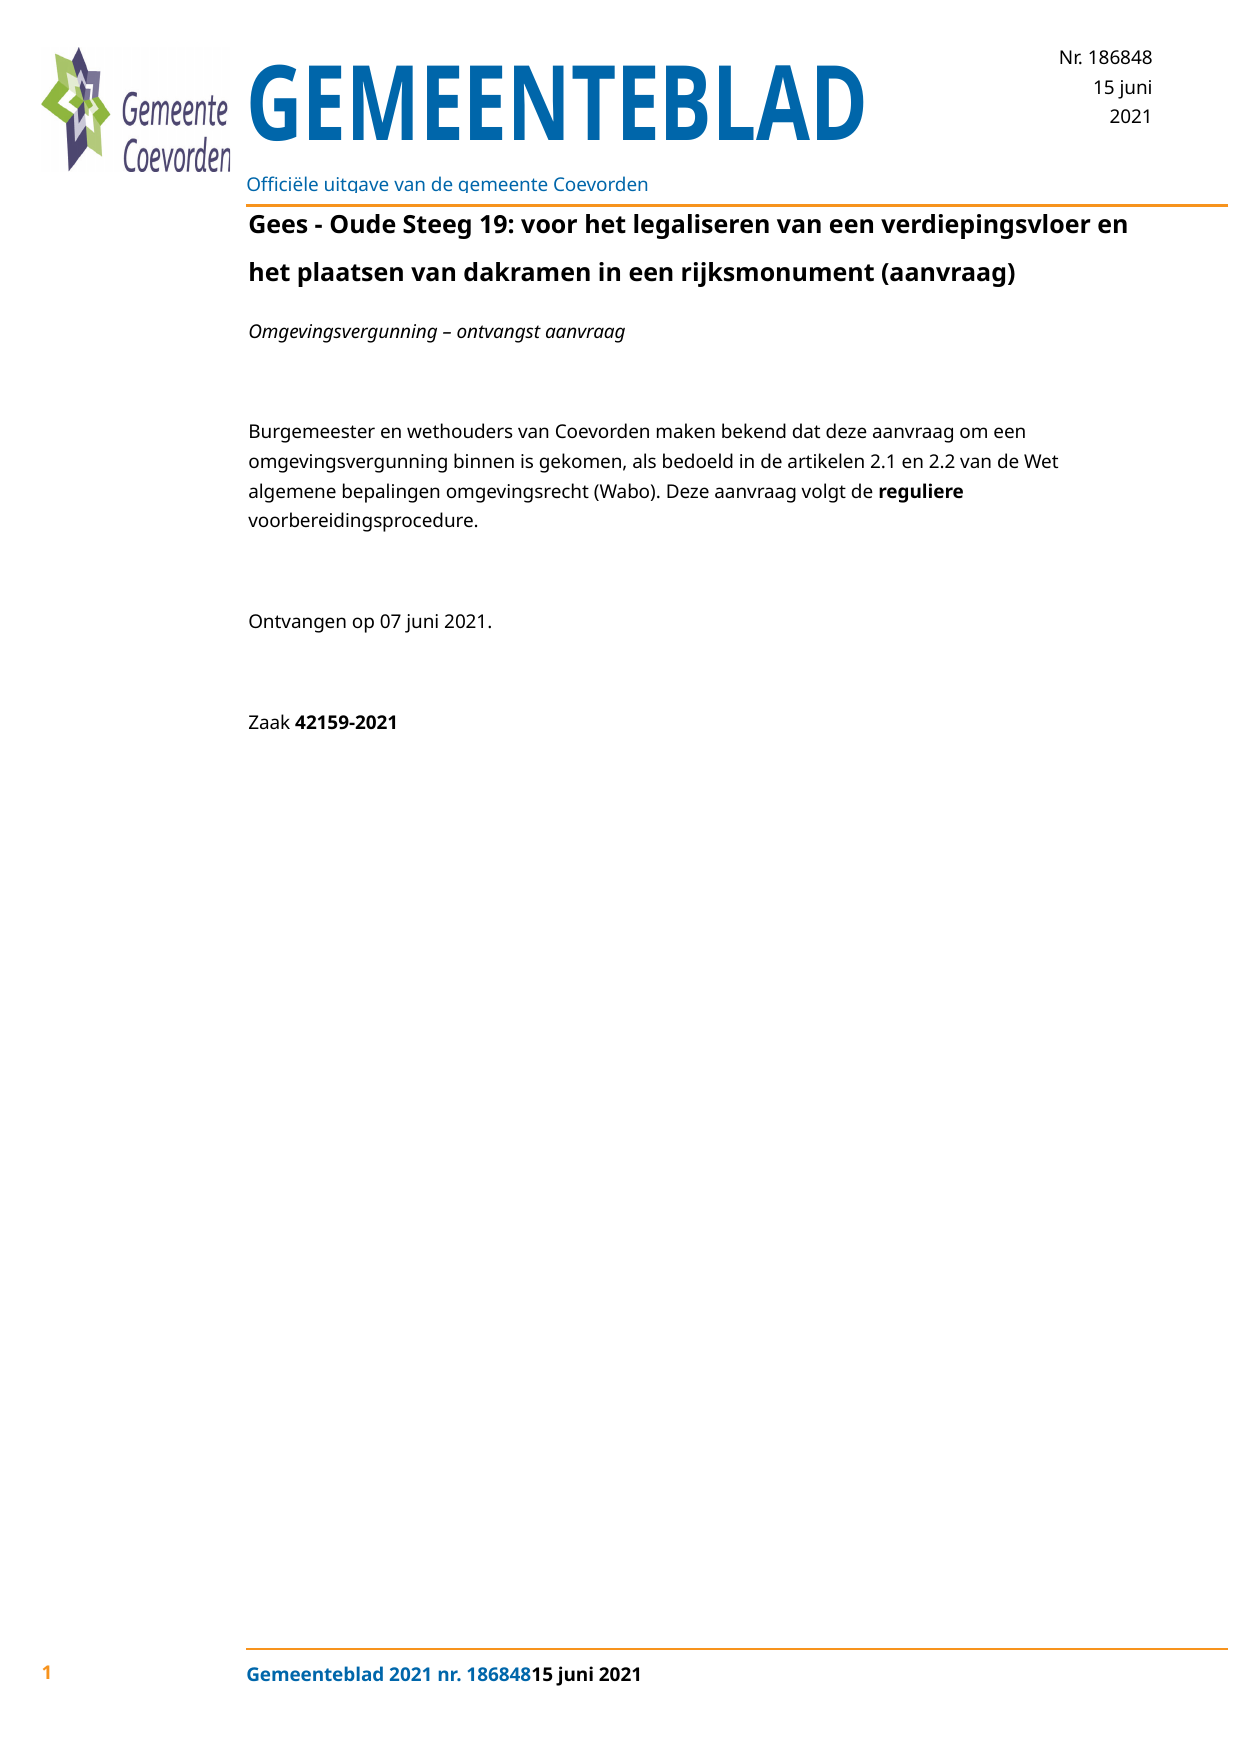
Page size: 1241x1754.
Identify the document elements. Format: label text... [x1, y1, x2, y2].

text Omgevingsvergunning – ontvangst aanvraag [248, 318, 1152, 344]
picture [41, 47, 231, 172]
text Zaak 42159-2021 [248, 709, 1152, 735]
text Gees - Oude Steeg 19: voor het legaliseren van een verdiepingsvloer en het plaatsen van dakramen in een rijksmonument (aanvraag) [248, 207, 1152, 288]
text Burgemeester en wethouders van Coevorden maken bekend dat deze aanvraag om een omgevingsvergunning binnen is gekomen, als bedoeld in de artikelen 2.1 en 2.2 van de Wet algemene bepalingen omgevingsrecht (Wabo). Deze aanvraag volgt de reguliere voorbereidingsprocedure. [248, 419, 1152, 533]
text Ontvangen op 07 juni 2021. [248, 608, 1152, 634]
